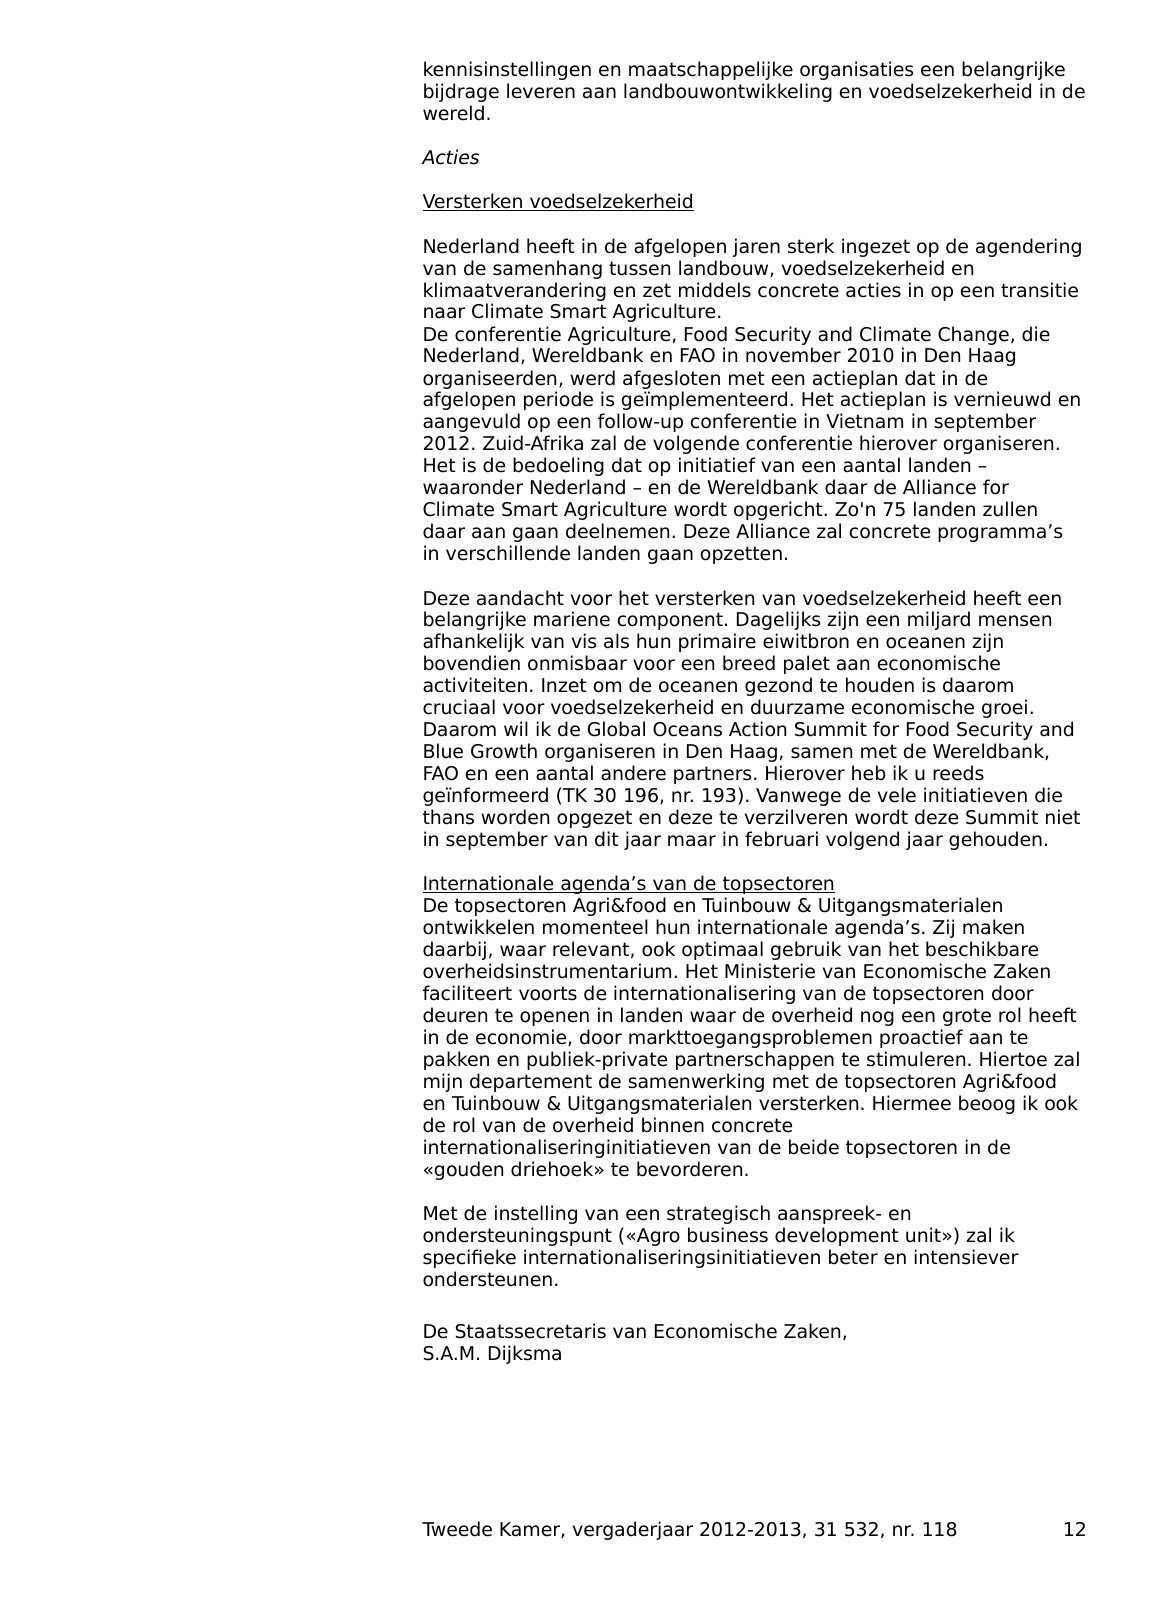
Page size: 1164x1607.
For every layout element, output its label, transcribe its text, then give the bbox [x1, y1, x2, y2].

text Met de instelling van een strategisch aanspreek- en ondersteuningspunt («Agro business development unit») zal ik specifieke internationaliseringsinitiatieven beter en intensiever ondersteunen. [422, 1203, 1087, 1291]
text De Staatssecretaris van Economische Zaken, S.A.M. Dijksma [422, 1321, 1087, 1365]
subtitle Acties [422, 147, 1087, 169]
text De conferentie Agriculture, Food Security and Climate Change, die Nederland, Wereldbank en FAO in november 2010 in Den Haag organiseerden, werd afgesloten met een actieplan dat in de afgelopen periode is geïmplementeerd. Het actieplan is vernieuwd en aangevuld op een follow-up conferentie in Vietnam in september 2012. Zuid-Afrika zal de volgende conferentie hierover organiseren. Het is de bedoeling dat op initiatief van een aantal landen – waaronder Nederland – en de Wereldbank daar de Alliance for Climate Smart Agriculture wordt opgericht. Zo'n 75 landen zullen daar aan gaan deelnemen. Deze Alliance zal concrete programma’s in verschillende landen gaan opzetten. [422, 323, 1087, 565]
text kennisinstellingen en maatschappelijke organisaties een belangrijke bijdrage leveren aan landbouwontwikkeling en voedselzekerheid in de wereld. [422, 59, 1087, 125]
text Nederland heeft in de afgelopen jaren sterk ingezet op de agendering van de samenhang tussen landbouw, voedselzekerheid en klimaatverandering en zet middels concrete acties in op een transitie naar Climate Smart Agriculture. [422, 236, 1087, 323]
subtitle Internationale agenda’s van de topsectoren [422, 873, 1087, 895]
subtitle Versterken voedselzekerheid [422, 191, 1087, 213]
text De topsectoren Agri&food en Tuinbouw & Uitgangsmaterialen ontwikkelen momenteel hun internationale agenda’s. Zij maken daarbij, waar relevant, ook optimaal gebruik van het beschikbare overheidsinstrumentarium. Het Ministerie van Economische Zaken faciliteert voorts de internationalisering van de topsectoren door deuren te openen in landen waar de overheid nog een grote rol heeft in de economie, door markttoegangsproblemen proactief aan te pakken en publiek-private partnerschappen te stimuleren. Hiertoe zal mijn departement de samenwerking met de topsectoren Agri&food en Tuinbouw & Uitgangsmaterialen versterken. Hiermee beoog ik ook de rol van de overheid binnen concrete internationaliseringinitiatieven van de beide topsectoren in de «gouden driehoek» te bevorderen. [422, 895, 1087, 1181]
text Deze aandacht voor het versterken van voedselzekerheid heeft een belangrijke mariene component. Dagelijks zijn een miljard mensen afhankelijk van vis als hun primaire eiwitbron en oceanen zijn bovendien onmisbaar voor een breed palet aan economische activiteiten. Inzet om de oceanen gezond te houden is daarom cruciaal voor voedselzekerheid en duurzame economische groei. Daarom wil ik de Global Oceans Action Summit for Food Security and Blue Growth organiseren in Den Haag, samen met de Wereldbank, FAO en een aantal andere partners. Hierover heb ik u reeds geïnformeerd (TK 30 196, nr. 193). Vanwege de vele initiatieven die thans worden opgezet en deze te verzilveren wordt deze Summit niet in september van dit jaar maar in februari volgend jaar gehouden. [422, 587, 1087, 851]
